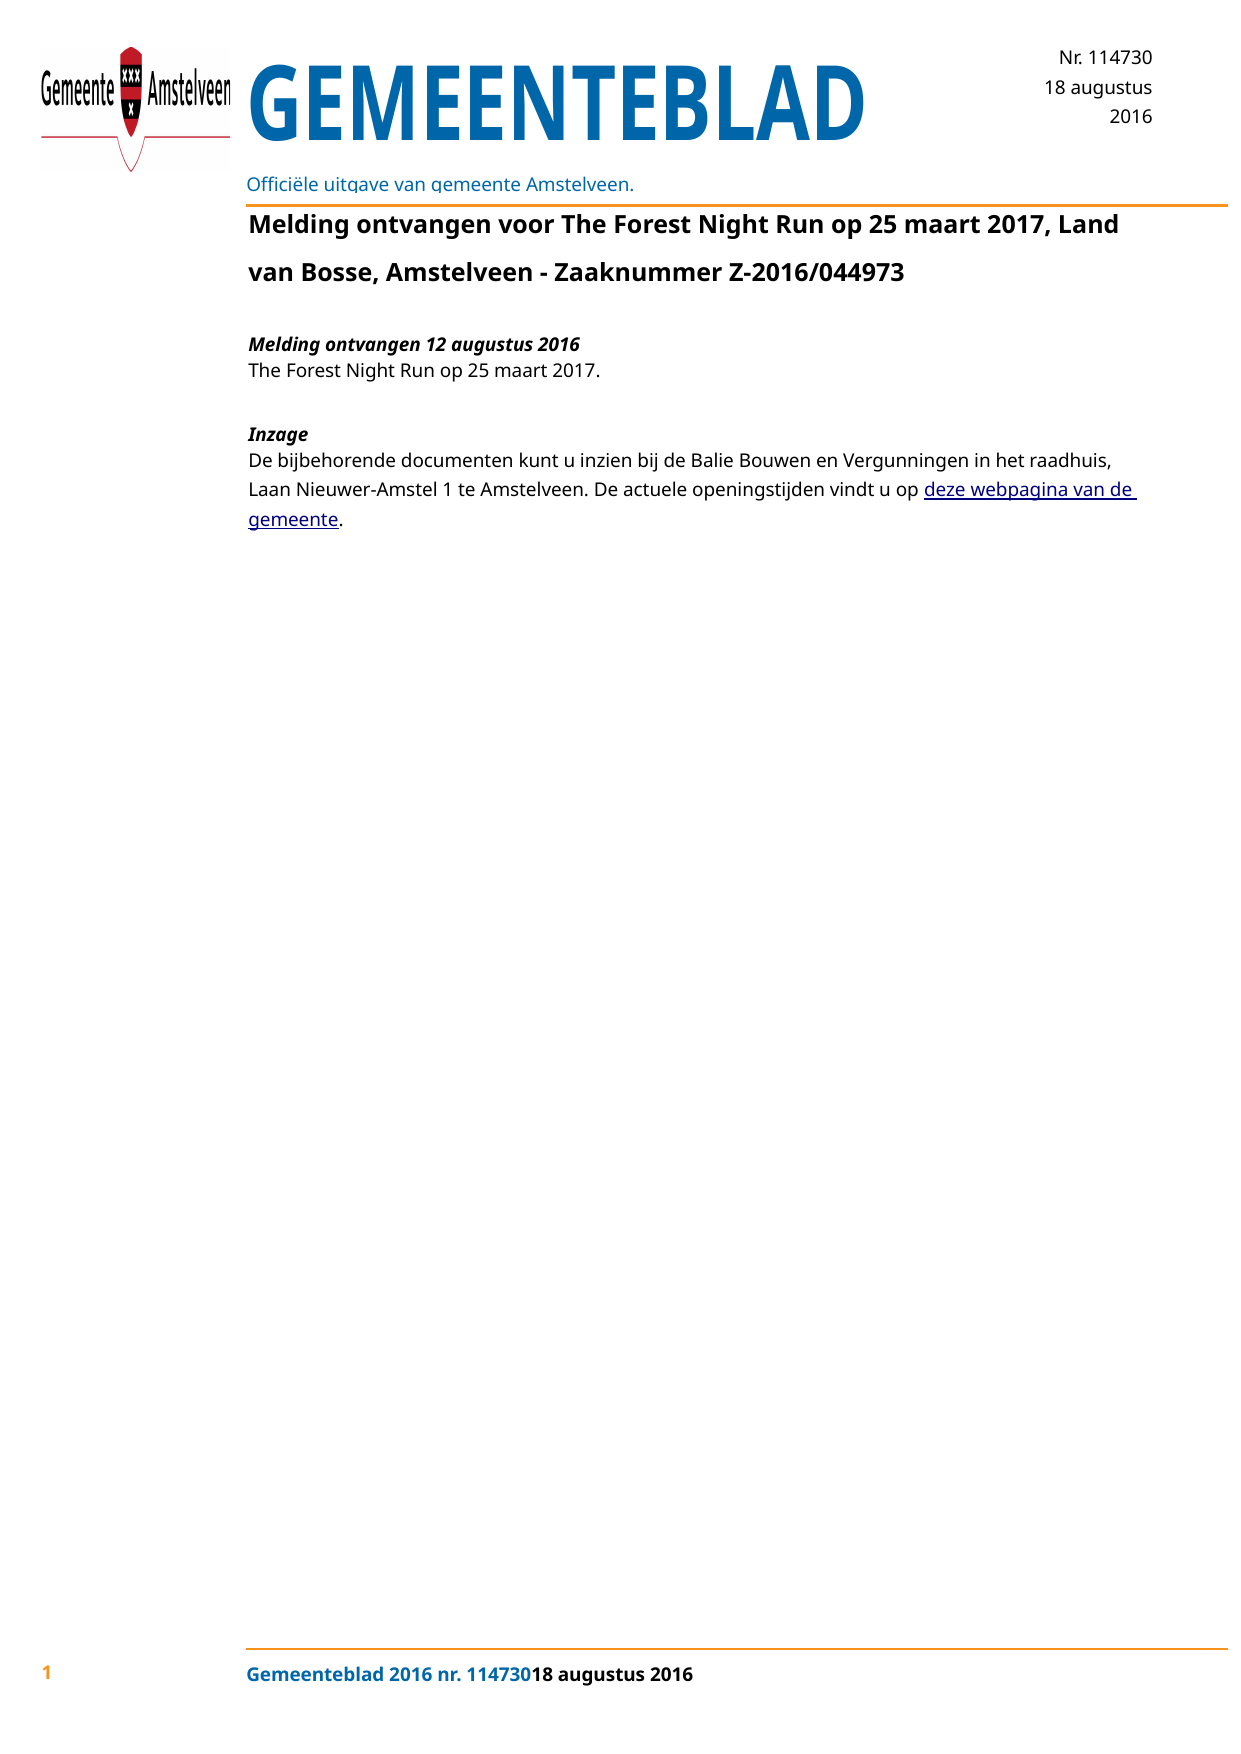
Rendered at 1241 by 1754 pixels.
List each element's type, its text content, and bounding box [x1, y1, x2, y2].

text Melding ontvangen voor The Forest Night Run op 25 maart 2017, Land van Bosse, Amstelveen - Zaaknummer Z-2016/044973 [248, 207, 1152, 288]
text Melding ontvangen 12 augustus 2016 [248, 331, 1152, 357]
picture [41, 47, 231, 172]
text The Forest Night Run op 25 maart 2017. [248, 357, 1152, 383]
text De bijbehorende documenten kunt u inzien bij de Balie Bouwen en Vergunningen in het raadhuis, Laan Nieuwer-Amstel 1 te Amstelveen. De actuele openingstijden vindt u op deze webpagina van de gemeente. [248, 447, 1152, 532]
text Inzage [248, 421, 1152, 447]
